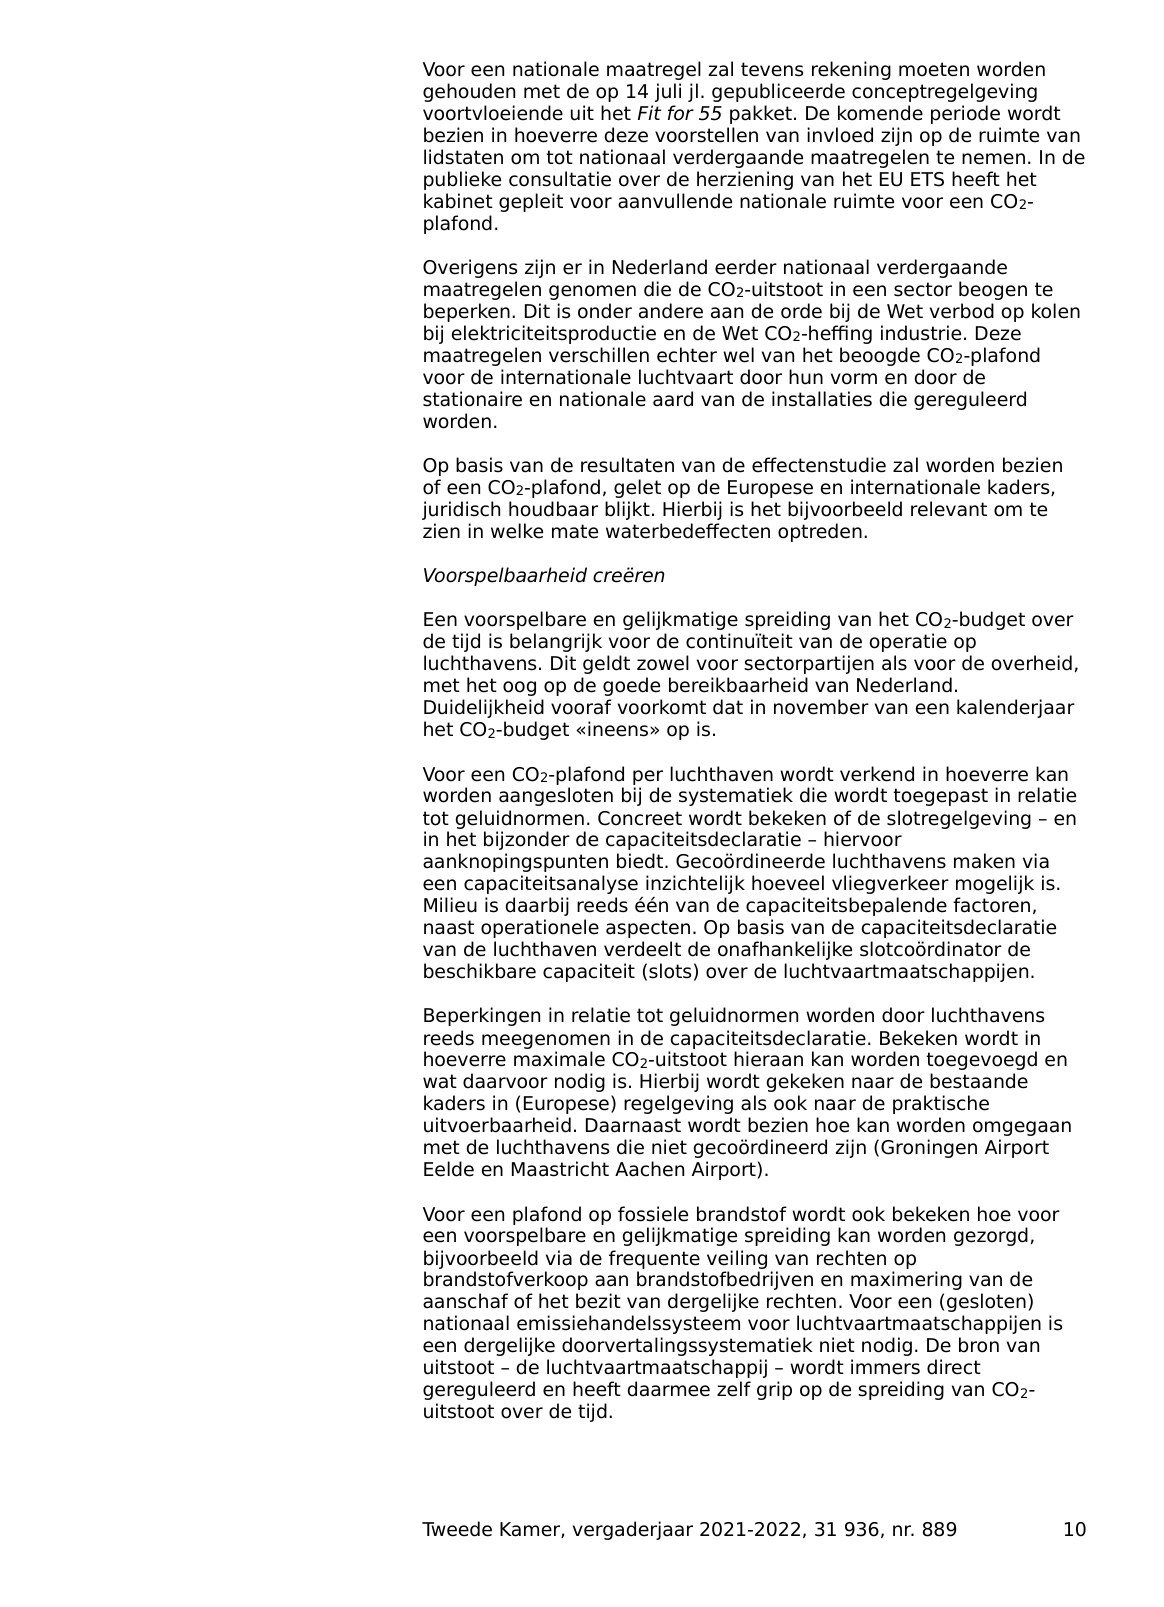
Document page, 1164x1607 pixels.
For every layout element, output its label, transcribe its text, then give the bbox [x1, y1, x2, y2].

text Voor een CO2-plafond per luchthaven wordt verkend in hoeverre kan worden aangesloten bij de systematiek die wordt toegepast in relatie tot geluidnormen. Concreet wordt bekeken of de slotregelgeving – en in het bijzonder de capaciteitsdeclaratie – hiervoor aanknopingspunten biedt. Gecoördineerde luchthavens maken via een capaciteitsanalyse inzichtelijk hoeveel vliegverkeer mogelijk is. Milieu is daarbij reeds één van de capaciteitsbepalende factoren, naast operationele aspecten. Op basis van de capaciteitsdeclaratie van de luchthaven verdeelt de onafhankelijke slotcoördinator de beschikbare capaciteit (slots) over de luchtvaartmaatschappijen. [422, 763, 1087, 983]
text Een voorspelbare en gelijkmatige spreiding van het CO2-budget over de tijd is belangrijk voor de continuïteit van de operatie op luchthavens. Dit geldt zowel voor sectorpartijen als voor de overheid, met het oog op de goede bereikbaarheid van Nederland. Duidelijkheid vooraf voorkomt dat in november van een kalenderjaar het CO2-budget «ineens» op is. [422, 609, 1087, 741]
text Beperkingen in relatie tot geluidnormen worden door luchthavens reeds meegenomen in de capaciteitsdeclaratie. Bekeken wordt in hoeverre maximale CO2-uitstoot hieraan kan worden toegevoegd en wat daarvoor nodig is. Hierbij wordt gekeken naar de bestaande kaders in (Europese) regelgeving als ook naar de praktische uitvoerbaarheid. Daarnaast wordt bezien hoe kan worden omgegaan met de luchthavens die niet gecoördineerd zijn (Groningen Airport Eelde en Maastricht Aachen Airport). [422, 1005, 1087, 1181]
text Voor een nationale maatregel zal tevens rekening moeten worden gehouden met de op 14 juli jl. gepubliceerde conceptregelgeving voortvloeiende uit het Fit for 55 pakket. De komende periode wordt bezien in hoeverre deze voorstellen van invloed zijn op de ruimte van lidstaten om tot nationaal verdergaande maatregelen te nemen. In de publieke consultatie over de herziening van het EU ETS heeft het kabinet gepleit voor aanvullende nationale ruimte voor een CO2-plafond. [422, 59, 1087, 235]
text Overigens zijn er in Nederland eerder nationaal verdergaande maatregelen genomen die de CO2-uitstoot in een sector beogen te beperken. Dit is onder andere aan de orde bij de Wet verbod op kolen bij elektriciteitsproductie en de Wet CO2-heffing industrie. Deze maatregelen verschillen echter wel van het beoogde CO2-plafond voor de internationale luchtvaart door hun vorm en door de stationaire en nationale aard van de installaties die gereguleerd worden. [422, 257, 1087, 433]
text Voor een plafond op fossiele brandstof wordt ook bekeken hoe voor een voorspelbare en gelijkmatige spreiding kan worden gezorgd, bijvoorbeeld via de frequente veiling van rechten op brandstofverkoop aan brandstofbedrijven en maximering van de aanschaf of het bezit van dergelijke rechten. Voor een (gesloten) nationaal emissiehandelssysteem voor luchtvaartmaatschappijen is een dergelijke doorvertalingssystematiek niet nodig. De bron van uitstoot – de luchtvaartmaatschappij – wordt immers direct gereguleerd en heeft daarmee zelf grip op de spreiding van CO2-uitstoot over de tijd. [422, 1203, 1087, 1423]
text Op basis van de resultaten van de effectenstudie zal worden bezien of een CO2-plafond, gelet op de Europese en internationale kaders, juridisch houdbaar blijkt. Hierbij is het bijvoorbeeld relevant om te zien in welke mate waterbedeffecten optreden. [422, 455, 1087, 543]
subtitle Voorspelbaarheid creëren [422, 565, 1087, 587]
